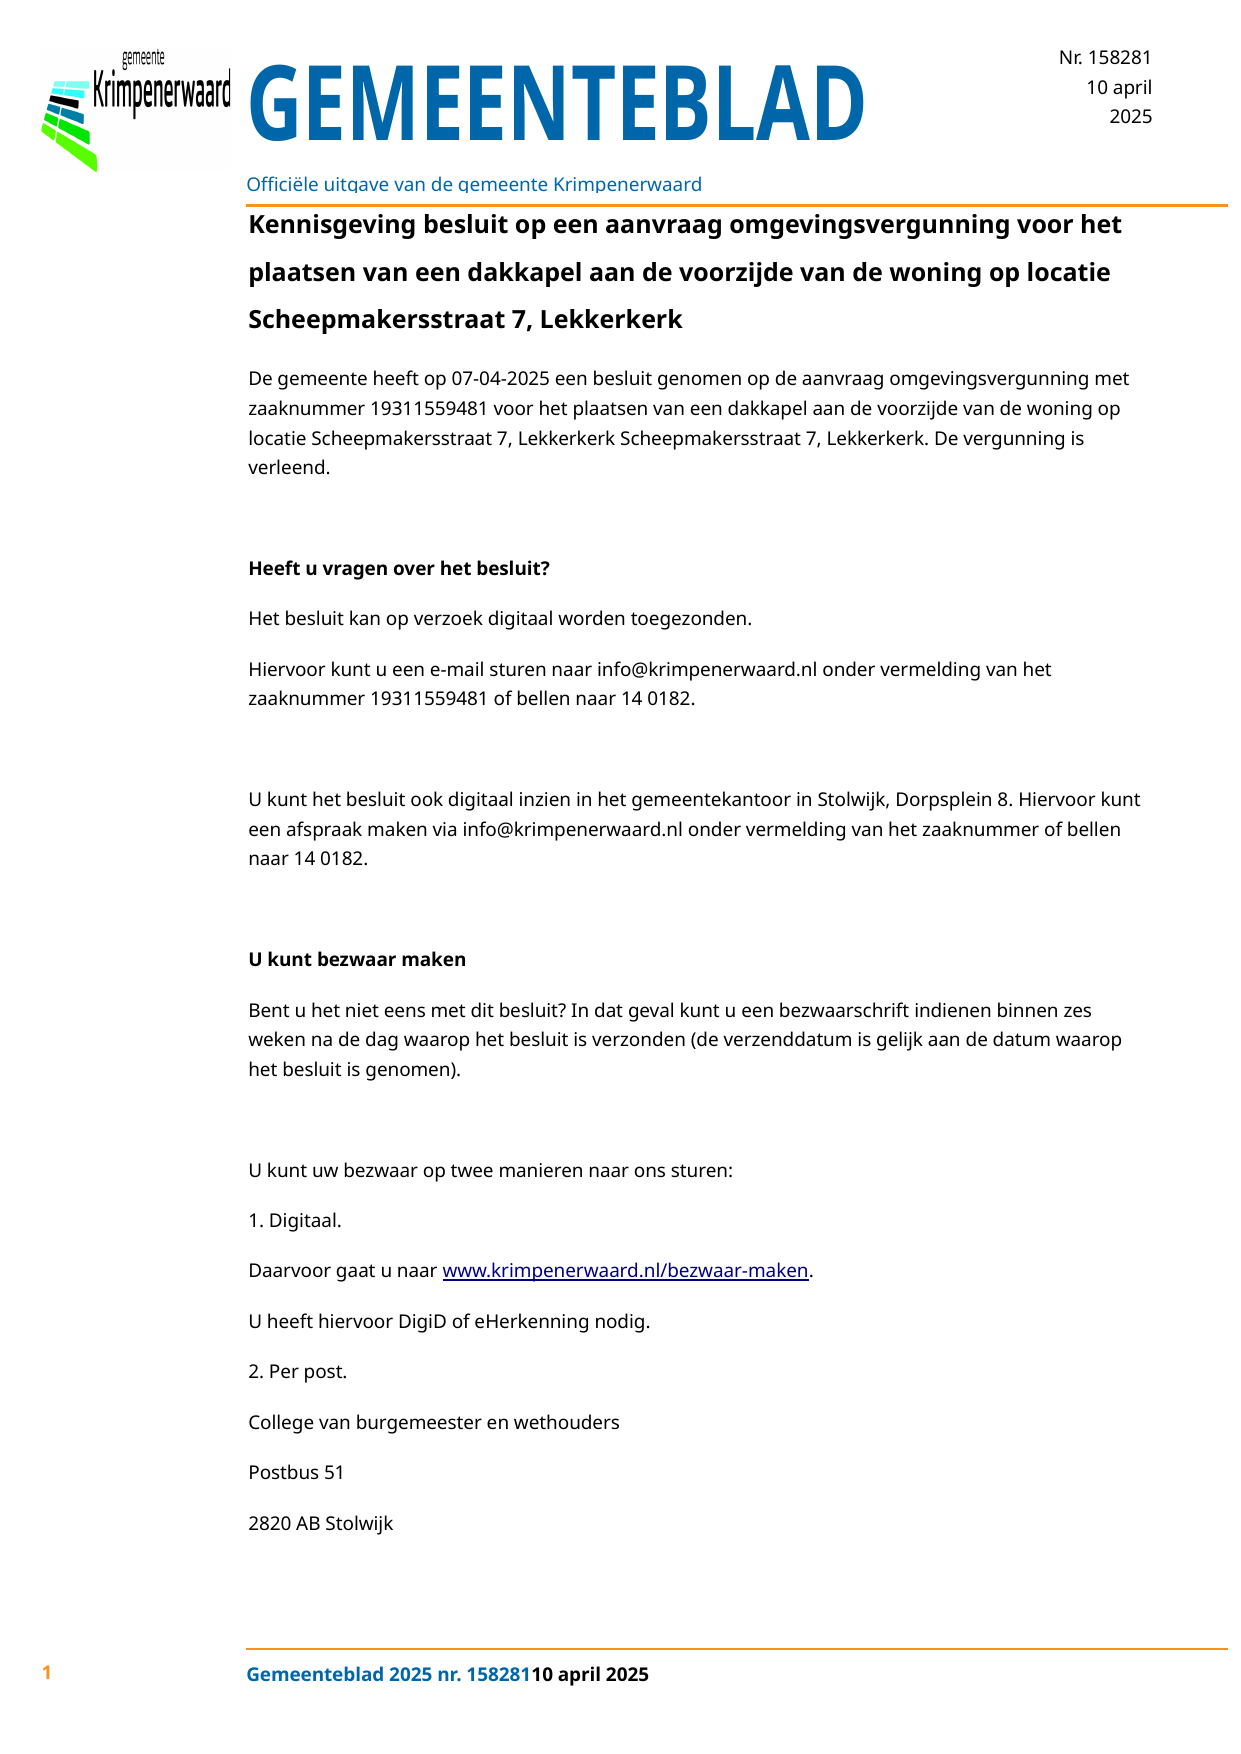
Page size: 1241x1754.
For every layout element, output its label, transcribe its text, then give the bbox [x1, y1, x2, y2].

text 1. Digitaal. [248, 1207, 1152, 1233]
text U kunt uw bezwaar op twee manieren naar ons sturen: [248, 1157, 1152, 1182]
text Het besluit kan op verzoek digitaal worden toegezonden. [248, 606, 1152, 631]
text Heeft u vragen over het besluit? [248, 555, 1152, 581]
text Postbus 51 [248, 1459, 1152, 1485]
text De gemeente heeft op 07-04-2025 een besluit genomen op de aanvraag omgevingsvergunning met zaaknummer 19311559481 voor het plaatsen van een dakkapel aan de voorzijde van de woning op locatie Scheepmakersstraat 7, Lekkerkerk Scheepmakersstraat 7, Lekkerkerk. De vergunning is verleend. [248, 366, 1152, 480]
text 2820 AB Stolwijk [248, 1510, 1152, 1535]
text U kunt het besluit ook digitaal inzien in het gemeentekantoor in Stolwijk, Dorpsplein 8. Hiervoor kunt een afspraak maken via info@krimpenerwaard.nl onder vermelding van het zaaknummer of bellen naar 14 0182. [248, 786, 1152, 871]
text U heeft hiervoor DigiD of eHerkenning nodig. [248, 1308, 1152, 1334]
text U kunt bezwaar maken [248, 946, 1152, 972]
text Bent u het niet eens met dit besluit? In dat geval kunt u een bezwaarschrift indienen binnen zes weken na de dag waarop het besluit is verzonden (de verzenddatum is gelijk aan de datum waarop het besluit is genomen). [248, 997, 1152, 1082]
text Daarvoor gaat u naar www.krimpenerwaard.nl/bezwaar-maken. [248, 1258, 1152, 1283]
picture [41, 47, 231, 172]
text College van burgemeester en wethouders [248, 1409, 1152, 1434]
text Kennisgeving besluit op een aanvraag omgevingsvergunning voor het plaatsen van een dakkapel aan de voorzijde van de woning op locatie Scheepmakersstraat 7, Lekkerkerk [248, 207, 1152, 336]
text 2. Per post. [248, 1358, 1152, 1384]
text Hiervoor kunt u een e-mail sturen naar info@krimpenerwaard.nl onder vermelding van het zaaknummer 19311559481 of bellen naar 14 0182. [248, 656, 1152, 711]
